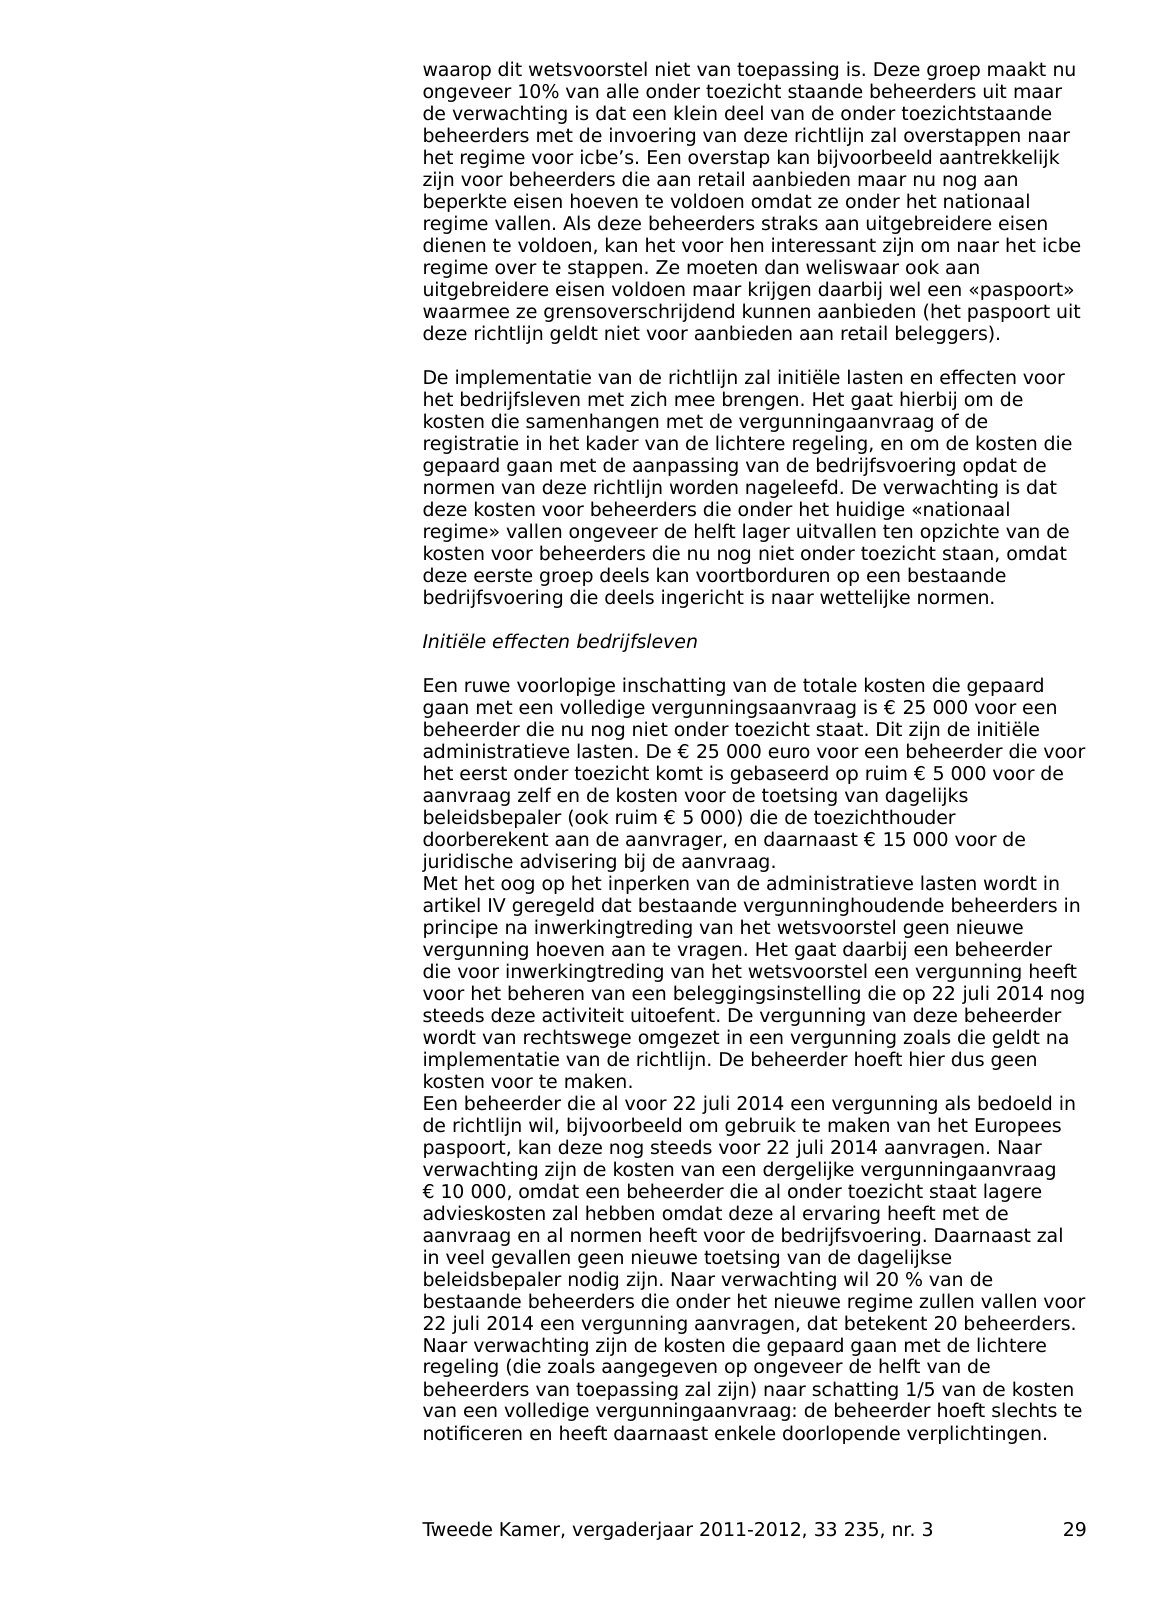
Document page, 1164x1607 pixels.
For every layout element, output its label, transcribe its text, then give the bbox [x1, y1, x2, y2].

text waarop dit wetsvoorstel niet van toepassing is. Deze groep maakt nu ongeveer 10% van alle onder toezicht staande beheerders uit maar de verwachting is dat een klein deel van de onder toezichtstaande beheerders met de invoering van deze richtlijn zal overstappen naar het regime voor icbe’s. Een overstap kan bijvoorbeeld aantrekkelijk zijn voor beheerders die aan retail aanbieden maar nu nog aan beperkte eisen hoeven te voldoen omdat ze onder het nationaal regime vallen. Als deze beheerders straks aan uitgebreidere eisen dienen te voldoen, kan het voor hen interessant zijn om naar het icbe regime over te stappen. Ze moeten dan weliswaar ook aan uitgebreidere eisen voldoen maar krijgen daarbij wel een «paspoort» waarmee ze grensoverschrijdend kunnen aanbieden (het paspoort uit deze richtlijn geldt niet voor aanbieden aan retail beleggers). [422, 59, 1087, 345]
subtitle Initiële effecten bedrijfsleven [422, 631, 1087, 653]
text Met het oog op het inperken van de administratieve lasten wordt in artikel IV geregeld dat bestaande vergunninghoudende beheerders in principe na inwerkingtreding van het wetsvoorstel geen nieuwe vergunning hoeven aan te vragen. Het gaat daarbij een beheerder die voor inwerkingtreding van het wetsvoorstel een vergunning heeft voor het beheren van een beleggingsinstelling die op 22 juli 2014 nog steeds deze activiteit uitoefent. De vergunning van deze beheerder wordt van rechtswege omgezet in een vergunning zoals die geldt na implementatie van de richtlijn. De beheerder hoeft hier dus geen kosten voor te maken. [422, 873, 1087, 1093]
text Een beheerder die al voor 22 juli 2014 een vergunning als bedoeld in de richtlijn wil, bijvoorbeeld om gebruik te maken van het Europees paspoort, kan deze nog steeds voor 22 juli 2014 aanvragen. Naar verwachting zijn de kosten van een dergelijke vergunningaanvraag € 10 000, omdat een beheerder die al onder toezicht staat lagere advieskosten zal hebben omdat deze al ervaring heeft met de aanvraag en al normen heeft voor de bedrijfsvoering. Daarnaast zal in veel gevallen geen nieuwe toetsing van de dagelijkse beleidsbepaler nodig zijn. Naar verwachting wil 20 % van de bestaande beheerders die onder het nieuwe regime zullen vallen voor 22 juli 2014 een vergunning aanvragen, dat betekent 20 beheerders. [422, 1093, 1087, 1334]
text Een ruwe voorlopige inschatting van de totale kosten die gepaard gaan met een volledige vergunningsaanvraag is € 25 000 voor een beheerder die nu nog niet onder toezicht staat. Dit zijn de initiële administratieve lasten. De € 25 000 euro voor een beheerder die voor het eerst onder toezicht komt is gebaseerd op ruim € 5 000 voor de aanvraag zelf en de kosten voor de toetsing van dagelijks beleidsbepaler (ook ruim € 5 000) die de toezichthouder doorberekent aan de aanvrager, en daarnaast € 15 000 voor de juridische advisering bij de aanvraag. [422, 675, 1087, 873]
text Naar verwachting zijn de kosten die gepaard gaan met de lichtere regeling (die zoals aangegeven op ongeveer de helft van de beheerders van toepassing zal zijn) naar schatting 1/5 van de kosten van een volledige vergunningaanvraag: de beheerder hoeft slechts te notificeren en heeft daarnaast enkele doorlopende verplichtingen. [422, 1334, 1087, 1444]
text De implementatie van de richtlijn zal initiële lasten en effecten voor het bedrijfsleven met zich mee brengen. Het gaat hierbij om de kosten die samenhangen met de vergunningaanvraag of de registratie in het kader van de lichtere regeling, en om de kosten die gepaard gaan met de aanpassing van de bedrijfsvoering opdat de normen van deze richtlijn worden nageleefd. De verwachting is dat deze kosten voor beheerders die onder het huidige «nationaal regime» vallen ongeveer de helft lager uitvallen ten opzichte van de kosten voor beheerders die nu nog niet onder toezicht staan, omdat deze eerste groep deels kan voortborduren op een bestaande bedrijfsvoering die deels ingericht is naar wettelijke normen. [422, 367, 1087, 609]
